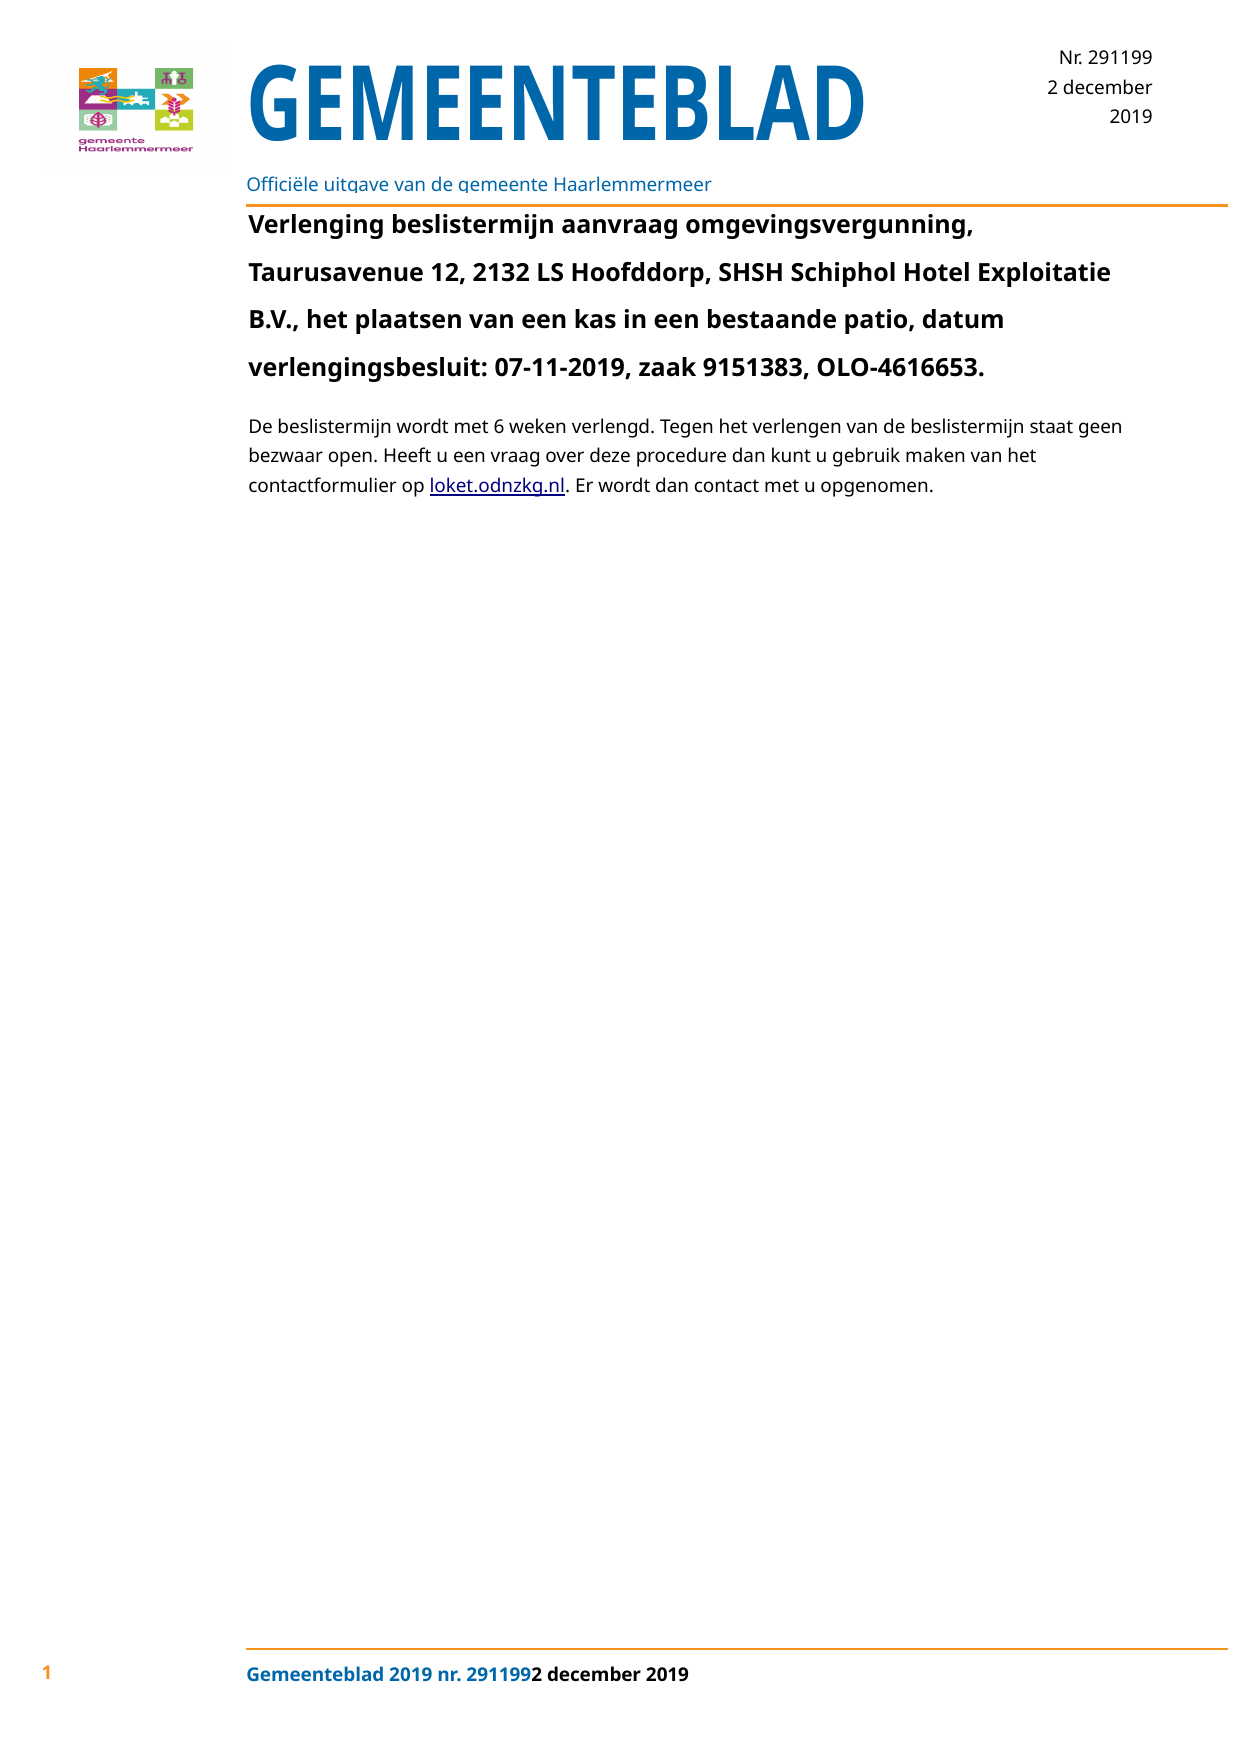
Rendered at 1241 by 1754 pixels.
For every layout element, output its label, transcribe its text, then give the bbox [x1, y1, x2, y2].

text Verlenging beslistermijn aanvraag omgevingsvergunning, Taurusavenue 12, 2132 LS Hoofddorp, SHSH Schiphol Hotel Exploitatie B.V., het plaatsen van een kas in een bestaande patio, datum verlengingsbesluit: 07-11-2019, zaak 9151383, OLO-4616653. [248, 207, 1152, 384]
text De beslistermijn wordt met 6 weken verlengd. Tegen het verlengen van de beslistermijn staat geen bezwaar open. Heeft u een vraag over deze procedure dan kunt u gebruik maken van het contactformulier op loket.odnzkg.nl. Er wordt dan contact met u opgenomen. [248, 413, 1152, 498]
picture [41, 47, 231, 172]
